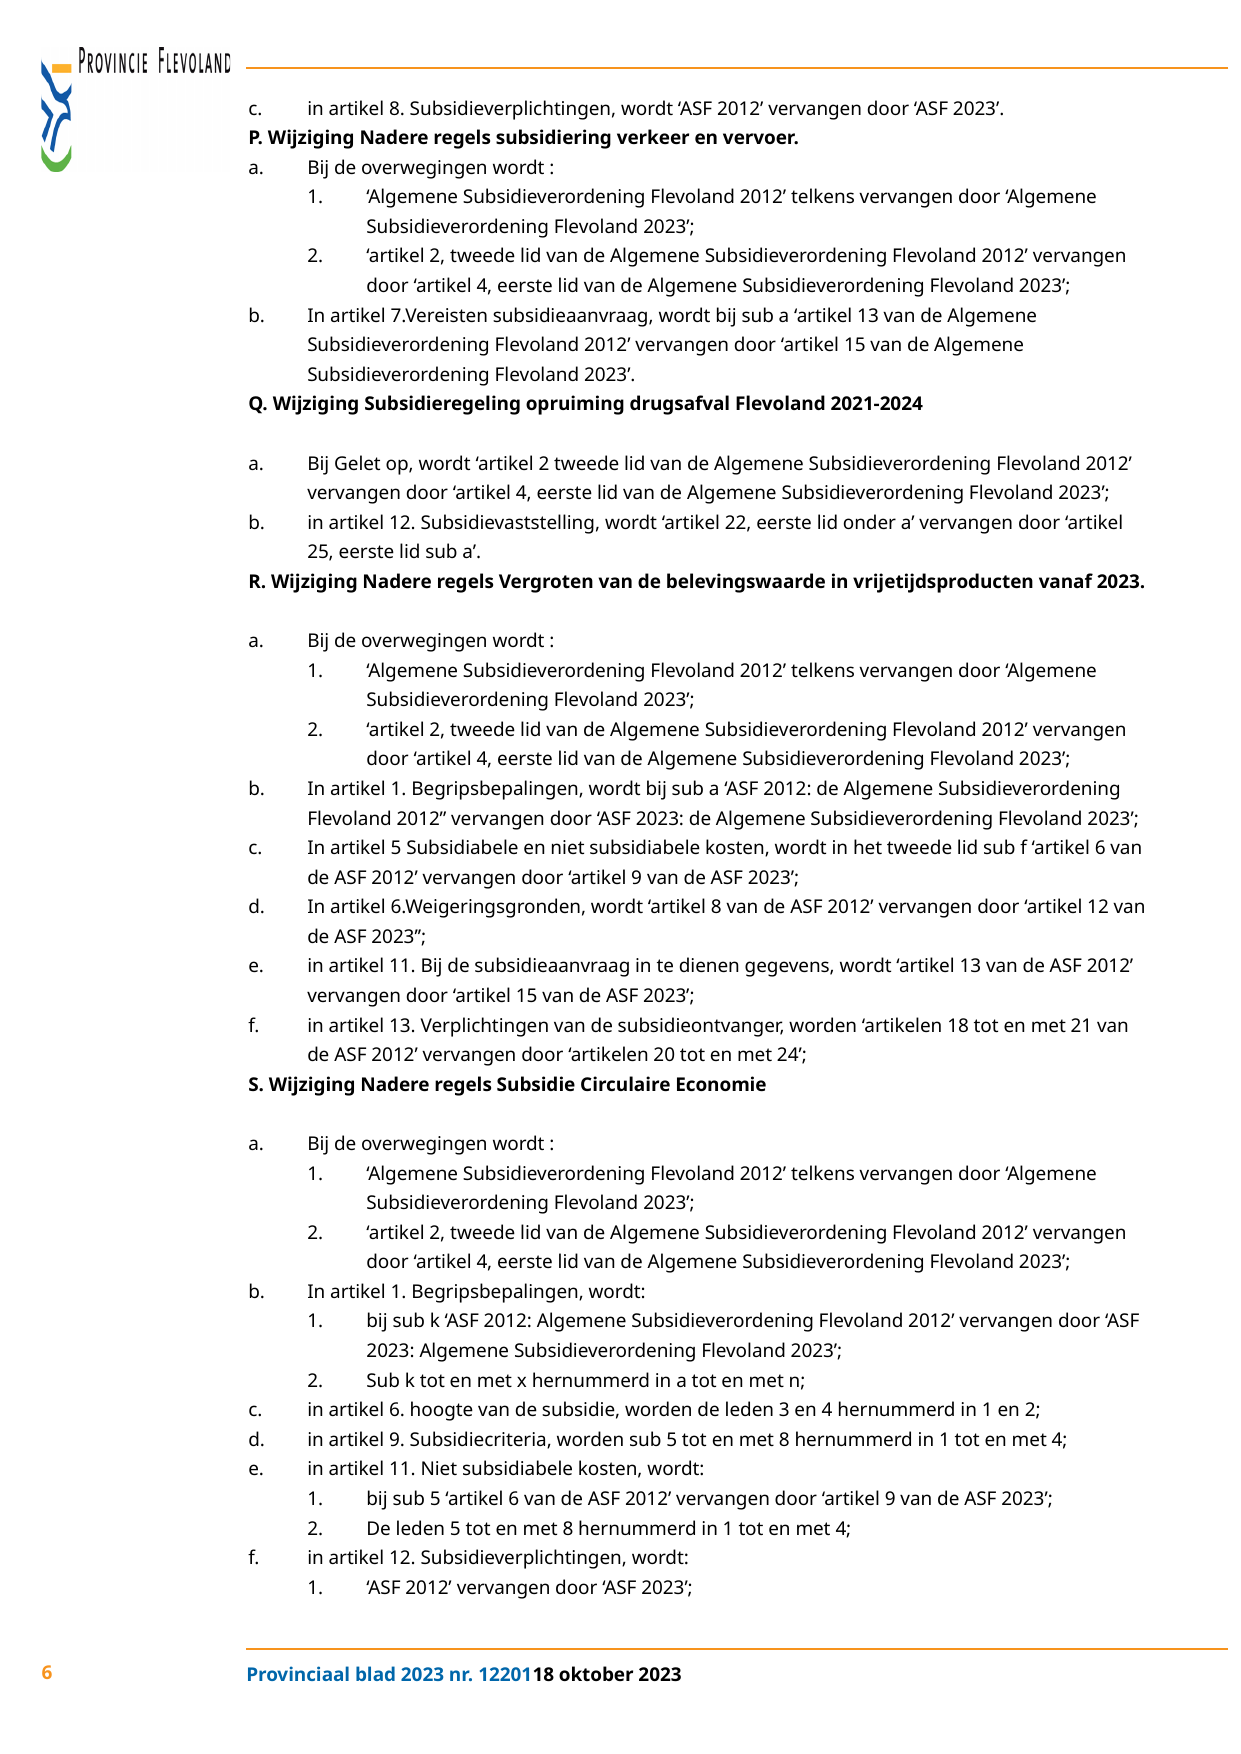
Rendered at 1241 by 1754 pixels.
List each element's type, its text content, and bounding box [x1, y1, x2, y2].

list bij sub k ‘ASF 2012: Algemene Subsidieverordening Flevoland 2012’ vervangen door ‘ASF 2023: Algemene Subsidieverordening Flevoland 2023’; [307, 1308, 1152, 1363]
list Sub k tot en met x hernummerd in a tot en met n; [307, 1367, 1152, 1393]
text R. Wijziging Nadere regels Vergroten van de belevingswaarde in vrijetijdsproducten vanaf 2023. [248, 568, 1152, 594]
list In artikel 1. Begripsbepalingen, wordt bij sub a ‘ASF 2012: de Algemene Subsidieverordening Flevoland 2012’’ vervangen door ‘ASF 2023: de Algemene Subsidieverordening Flevoland 2023’; [248, 775, 1152, 831]
list In artikel 7.Vereisten subsidieaanvraag, wordt bij sub a ‘artikel 13 van de Algemene Subsidieverordening Flevoland 2012’ vervangen door ‘artikel 15 van de Algemene Subsidieverordening Flevoland 2023’. [248, 302, 1152, 387]
list in artikel 11. Niet subsidiabele kosten, wordt: [248, 1456, 1152, 1481]
list Bij de overwegingen wordt : [248, 627, 1152, 653]
list Bij de overwegingen wordt : [248, 1130, 1152, 1156]
list In artikel 6.Weigeringsgronden, wordt ‘artikel 8 van de ASF 2012’ vervangen door ‘artikel 12 van de ASF 2023’’; [248, 893, 1152, 949]
list in artikel 6. hoogte van de subsidie, worden de leden 3 en 4 hernummerd in 1 en 2; [248, 1396, 1152, 1422]
list ‘Algemene Subsidieverordening Flevoland 2012’ telkens vervangen door ‘Algemene Subsidieverordening Flevoland 2023’; [307, 1160, 1152, 1215]
list De leden 5 tot en met 8 hernummerd in 1 tot en met 4; [307, 1515, 1152, 1541]
picture [41, 47, 231, 172]
list in artikel 11. Bij de subsidieaanvraag in te dienen gegevens, wordt ‘artikel 13 van de ASF 2012’ vervangen door ‘artikel 15 van de ASF 2023’; [248, 953, 1152, 1008]
list ‘ASF 2012’ vervangen door ‘ASF 2023’; [307, 1574, 1152, 1600]
list ‘artikel 2, tweede lid van de Algemene Subsidieverordening Flevoland 2012’ vervangen door ‘artikel 4, eerste lid van de Algemene Subsidieverordening Flevoland 2023’; [307, 243, 1152, 298]
text Q. Wijziging Subsidieregeling opruiming drugsafval Flevoland 2021-2024 [248, 391, 1152, 416]
list ‘Algemene Subsidieverordening Flevoland 2012’ telkens vervangen door ‘Algemene Subsidieverordening Flevoland 2023’; [307, 183, 1152, 239]
list in artikel 13. Verplichtingen van de subsidieontvanger, worden ‘artikelen 18 tot en met 21 van de ASF 2012’ vervangen door ‘artikelen 20 tot en met 24’; [248, 1012, 1152, 1067]
list ‘artikel 2, tweede lid van de Algemene Subsidieverordening Flevoland 2012’ vervangen door ‘artikel 4, eerste lid van de Algemene Subsidieverordening Flevoland 2023’; [307, 716, 1152, 771]
text P. Wijziging Nadere regels subsidiering verkeer en vervoer. [248, 124, 1152, 150]
list in artikel 8. Subsidieverplichtingen, wordt ‘ASF 2012’ vervangen door ‘ASF 2023’. [248, 95, 1152, 121]
list in artikel 12. Subsidievaststelling, wordt ‘artikel 22, eerste lid onder a’ vervangen door ‘artikel 25, eerste lid sub a’. [248, 509, 1152, 564]
list in artikel 12. Subsidieverplichtingen, wordt: [248, 1544, 1152, 1570]
list in artikel 9. Subsidiecriteria, worden sub 5 tot en met 8 hernummerd in 1 tot en met 4; [248, 1426, 1152, 1452]
list ‘Algemene Subsidieverordening Flevoland 2012’ telkens vervangen door ‘Algemene Subsidieverordening Flevoland 2023’; [307, 657, 1152, 712]
list bij sub 5 ‘artikel 6 van de ASF 2012’ vervangen door ‘artikel 9 van de ASF 2023’; [307, 1485, 1152, 1511]
list Bij Gelet op, wordt ‘artikel 2 tweede lid van de Algemene Subsidieverordening Flevoland 2012’ vervangen door ‘artikel 4, eerste lid van de Algemene Subsidieverordening Flevoland 2023’; [248, 450, 1152, 505]
list In artikel 5 Subsidiabele en niet subsidiabele kosten, wordt in het tweede lid sub f ‘artikel 6 van de ASF 2012’ vervangen door ‘artikel 9 van de ASF 2023’; [248, 834, 1152, 890]
list ‘artikel 2, tweede lid van de Algemene Subsidieverordening Flevoland 2012’ vervangen door ‘artikel 4, eerste lid van de Algemene Subsidieverordening Flevoland 2023’; [307, 1219, 1152, 1274]
list In artikel 1. Begripsbepalingen, wordt: [248, 1278, 1152, 1304]
text S. Wijziging Nadere regels Subsidie Circulaire Economie [248, 1071, 1152, 1097]
list Bij de overwegingen wordt : [248, 154, 1152, 180]
